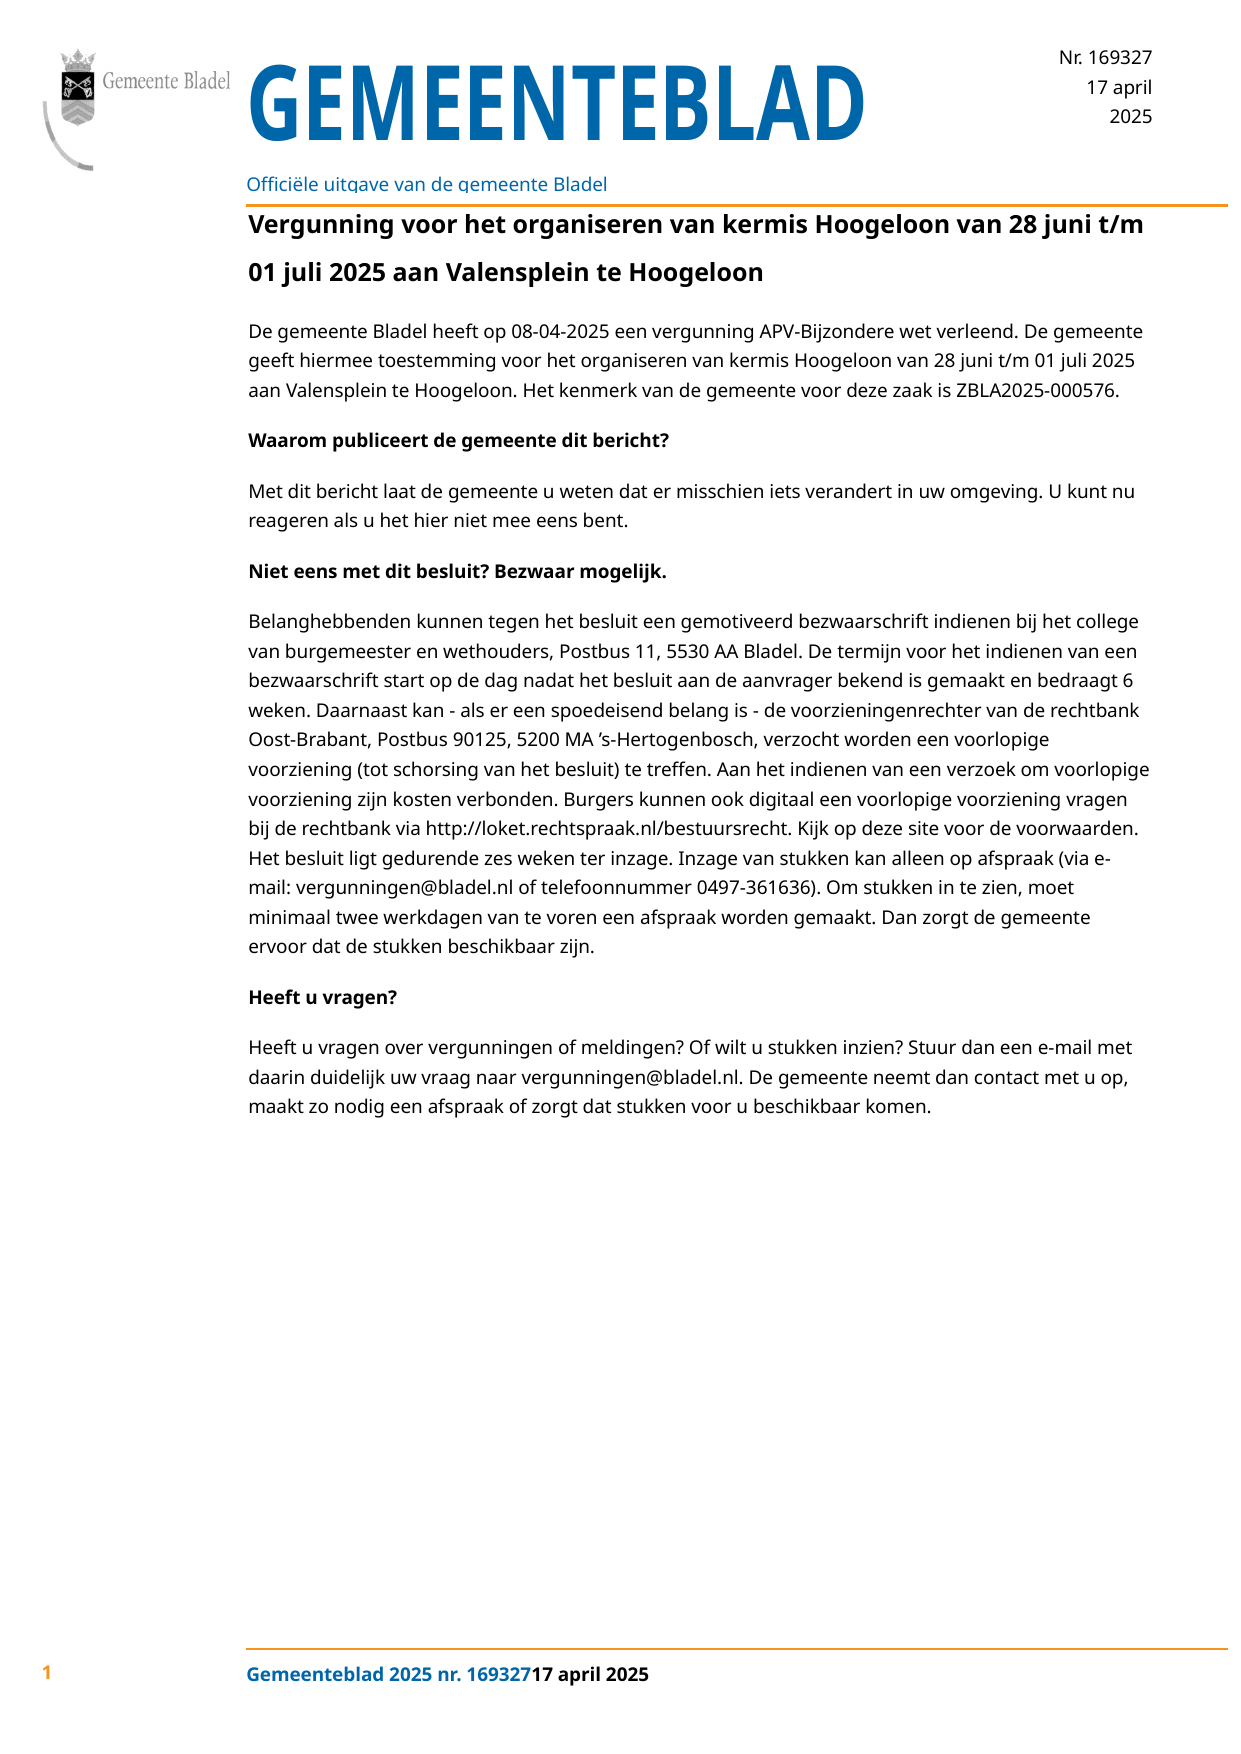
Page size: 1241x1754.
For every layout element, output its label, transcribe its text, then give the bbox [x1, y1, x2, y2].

text Vergunning voor het organiseren van kermis Hoogeloon van 28 juni t/m 01 juli 2025 aan Valensplein te Hoogeloon [248, 207, 1152, 288]
text Met dit bericht laat de gemeente u weten dat er misschien iets verandert in uw omgeving. U kunt nu reageren als u het hier niet mee eens bent. [248, 478, 1152, 533]
text Waarom publiceert de gemeente dit bericht? [248, 427, 1152, 453]
text De gemeente Bladel heeft op 08-04-2025 een vergunning APV-Bijzondere wet verleend. De gemeente geeft hiermee toestemming voor het organiseren van kermis Hoogeloon van 28 juni t/m 01 juli 2025 aan Valensplein te Hoogeloon. Het kenmerk van de gemeente voor deze zaak is ZBLA2025-000576. [248, 318, 1152, 403]
picture [41, 47, 231, 172]
text Heeft u vragen? [248, 984, 1152, 1010]
text Heeft u vragen over vergunningen of meldingen? Of wilt u stukken inzien? Stuur dan een e-mail met daarin duidelijk uw vraag naar vergunningen@bladel.nl. De gemeente neemt dan contact met u op, maakt zo nodig een afspraak of zorgt dat stukken voor u beschikbaar komen. [248, 1034, 1152, 1119]
text Niet eens met dit besluit? Bezwaar mogelijk. [248, 558, 1152, 584]
text Belanghebbenden kunnen tegen het besluit een gemotiveerd bezwaarschrift indienen bij het college van burgemeester en wethouders, Postbus 11, 5530 AA Bladel. De termijn voor het indienen van een bezwaarschrift start op de dag nadat het besluit aan de aanvrager bekend is gemaakt en bedraagt 6 weken. Daarnaast kan - als er een spoedeisend belang is - de voorzieningenrechter van de rechtbank Oost-Brabant, Postbus 90125, 5200 MA ’s-Hertogenbosch, verzocht worden een voorlopige voorziening (tot schorsing van het besluit) te treffen. Aan het indienen van een verzoek om voorlopige voorziening zijn kosten verbonden. Burgers kunnen ook digitaal een voorlopige voorziening vragen bij de rechtbank via http://loket.rechtspraak.nl/bestuursrecht. Kijk op deze site voor de voorwaarden. Het besluit ligt gedurende zes weken ter inzage. Inzage van stukken kan alleen op afspraak (via e-mail: vergunningen@bladel.nl of telefoonnummer 0497-361636). Om stukken in te zien, moet minimaal twee werkdagen van te voren een afspraak worden gemaakt. Dan zorgt de gemeente ervoor dat de stukken beschikbaar zijn. [248, 608, 1152, 959]
